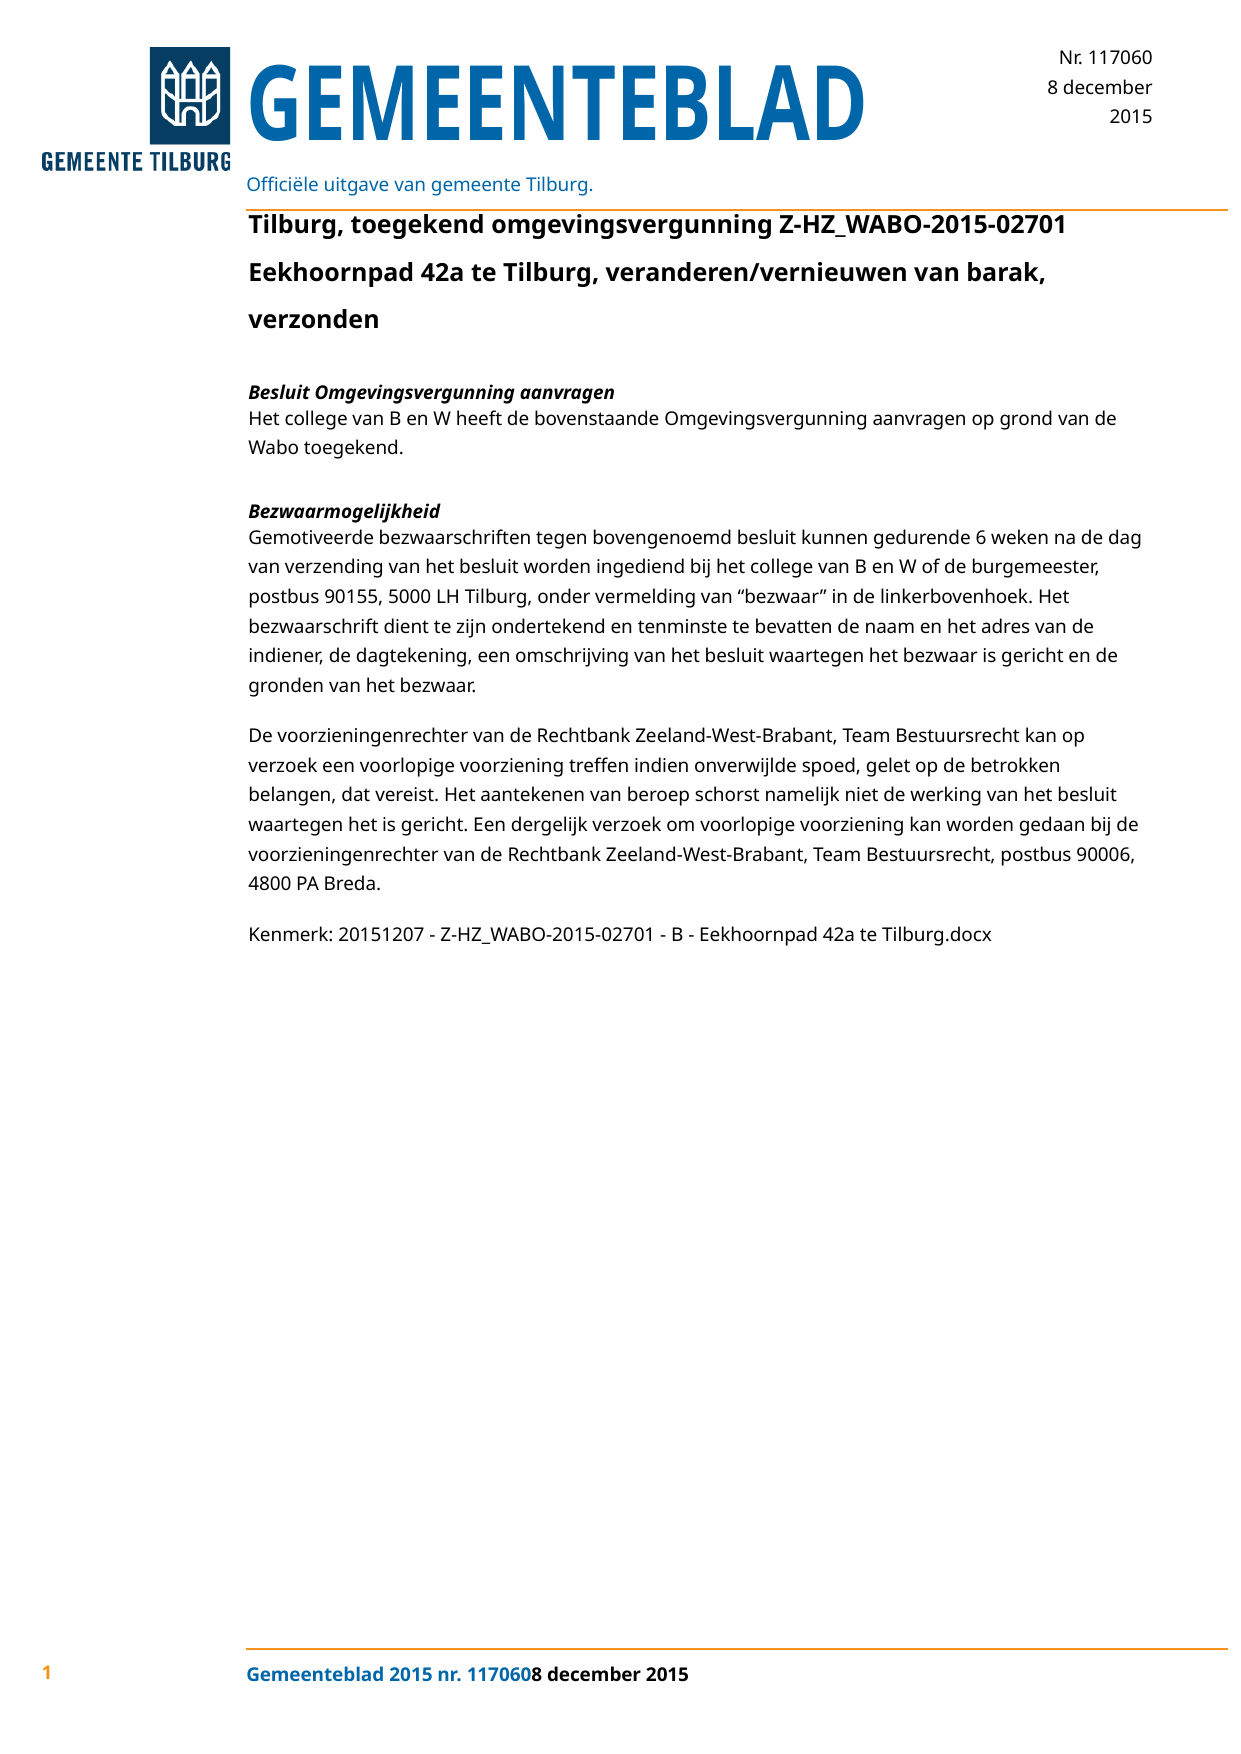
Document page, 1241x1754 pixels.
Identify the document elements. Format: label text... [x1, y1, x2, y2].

text Bezwaarmogelijkheid [248, 498, 1152, 524]
text Gemotiveerde bezwaarschriften tegen bovengenoemd besluit kunnen gedurende 6 weken na de dag van verzending van het besluit worden ingediend bij het college van B en W of de burgemeester, postbus 90155, 5000 LH Tilburg, onder vermelding van “bezwaar” in de linkerbovenhoek. Het bezwaarschrift dient te zijn ondertekend en tenminste te bevatten de naam en het adres van de indiener, de dagtekening, een omschrijving van het besluit waartegen het bezwaar is gericht en de gronden van het bezwaar. [248, 524, 1152, 698]
text Tilburg, toegekend omgevingsvergunning Z-HZ_WABO-2015-02701 Eekhoornpad 42a te Tilburg, veranderen/vernieuwen van barak, verzonden [248, 211, 1152, 336]
text Het college van B en W heeft de bovenstaande Omgevingsvergunning aanvragen op grond van de Wabo toegekend. [248, 405, 1152, 460]
text Kenmerk: 20151207 - Z-HZ_WABO-2015-02701 - B - Eekhoornpad 42a te Tilburg.docx [248, 921, 1152, 946]
text De voorzieningenrechter van de Rechtbank Zeeland-West-Brabant, Team Bestuursrecht kan op verzoek een voorlopige voorziening treffen indien onverwijlde spoed, gelet op de betrokken belangen, dat vereist. Het aantekenen van beroep schorst namelijk niet de werking van het besluit waartegen het is gericht. Een dergelijk verzoek om voorlopige voorziening kan worden gedaan bij de voorzieningenrechter van de Rechtbank Zeeland-West-Brabant, Team Bestuursrecht, postbus 90006, 4800 PA Breda. [248, 722, 1152, 896]
text Besluit Omgevingsvergunning aanvragen [248, 379, 1152, 405]
picture [41, 47, 231, 172]
